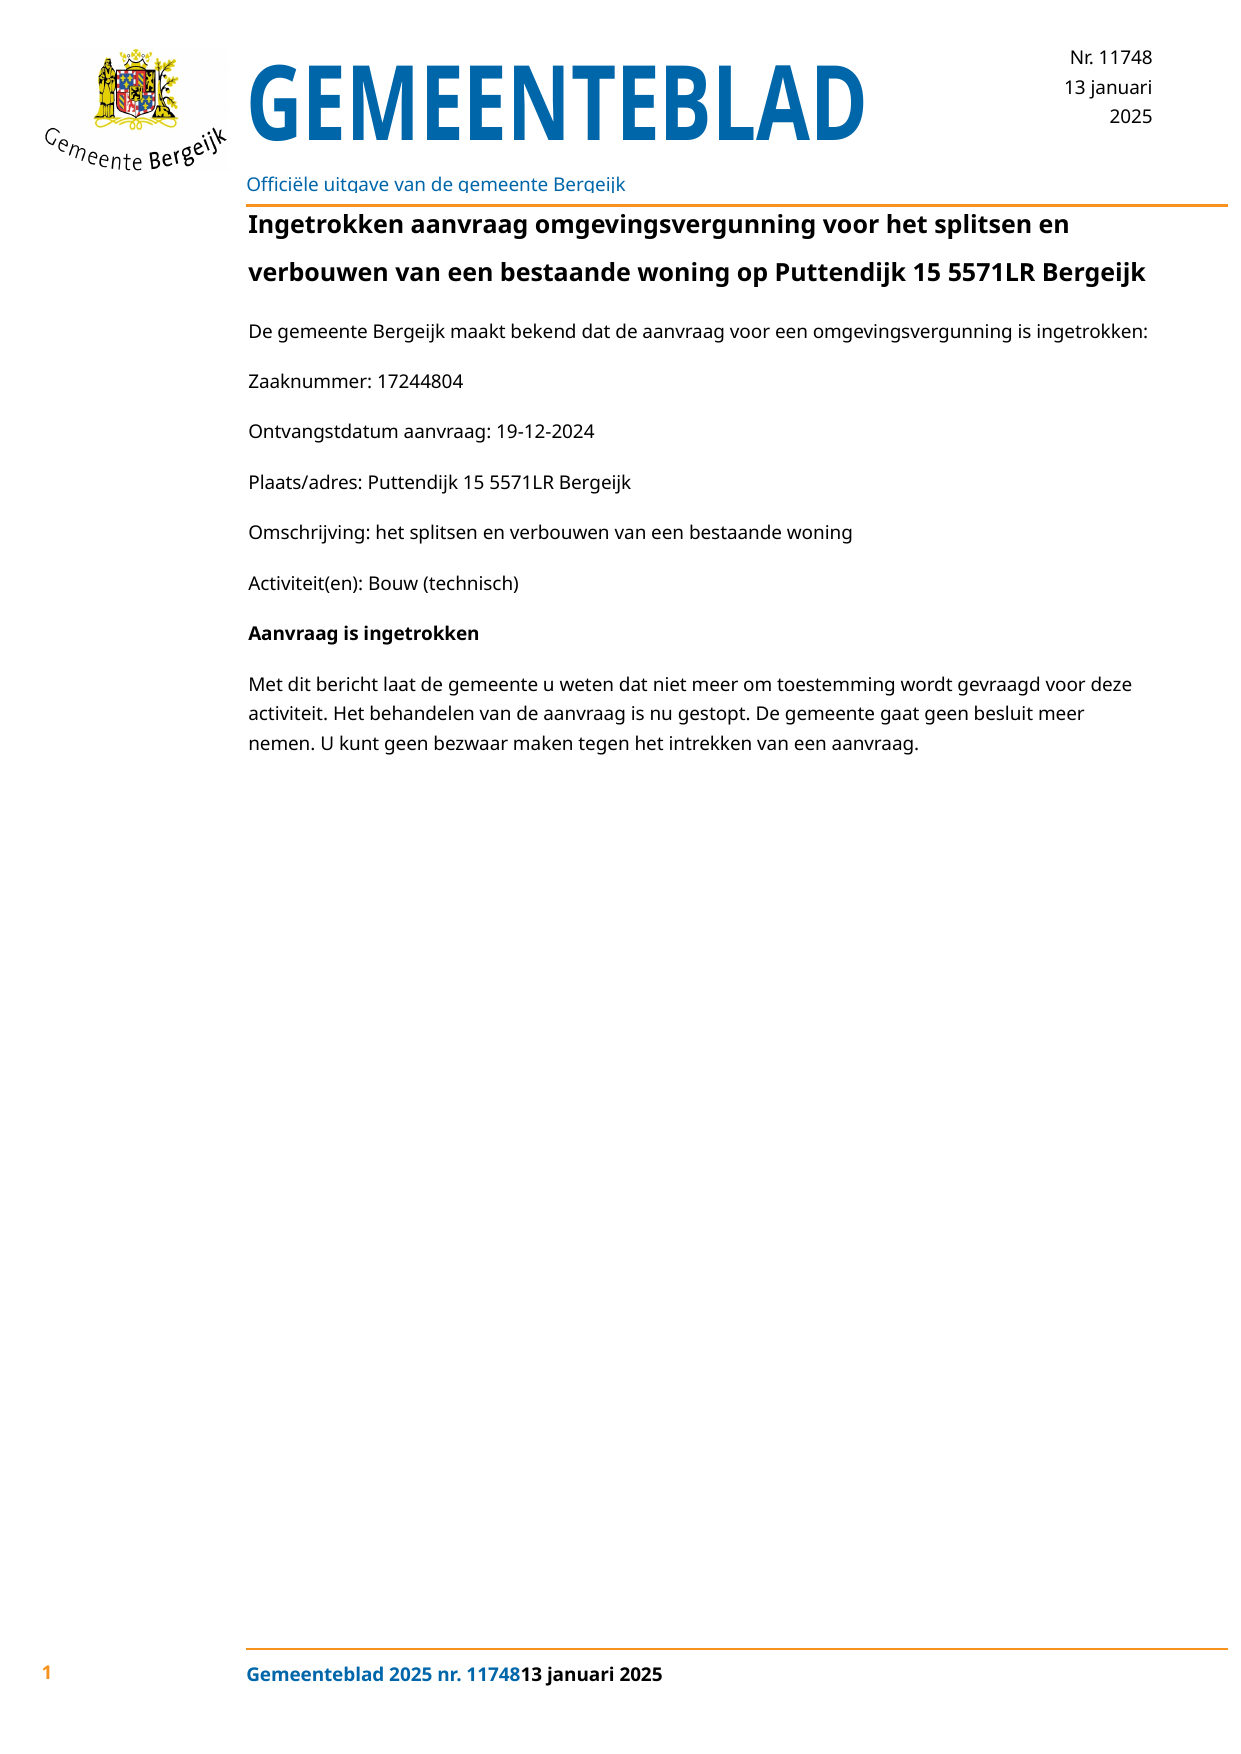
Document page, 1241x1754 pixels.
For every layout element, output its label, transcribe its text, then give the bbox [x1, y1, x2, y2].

text Aanvraag is ingetrokken [248, 620, 1152, 646]
text De gemeente Bergeijk maakt bekend dat de aanvraag voor een omgevingsvergunning is ingetrokken: [248, 318, 1152, 344]
text Omschrijving: het splitsen en verbouwen van een bestaande woning [248, 519, 1152, 545]
text Met dit bericht laat de gemeente u weten dat niet meer om toestemming wordt gevraagd voor deze activiteit. Het behandelen van de aanvraag is nu gestopt. De gemeente gaat geen besluit meer nemen. U kunt geen bezwaar maken tegen het intrekken van een aanvraag. [248, 671, 1152, 756]
text Zaaknummer: 17244804 [248, 368, 1152, 394]
text Ontvangstdatum aanvraag: 19-12-2024 [248, 419, 1152, 444]
text Activiteit(en): Bouw (technisch) [248, 570, 1152, 596]
text Plaats/adres: Puttendijk 15 5571LR Bergeijk [248, 469, 1152, 495]
text Ingetrokken aanvraag omgevingsvergunning voor het splitsen en verbouwen van een bestaande woning op Puttendijk 15 5571LR Bergeijk [248, 207, 1152, 288]
picture [41, 47, 231, 172]
